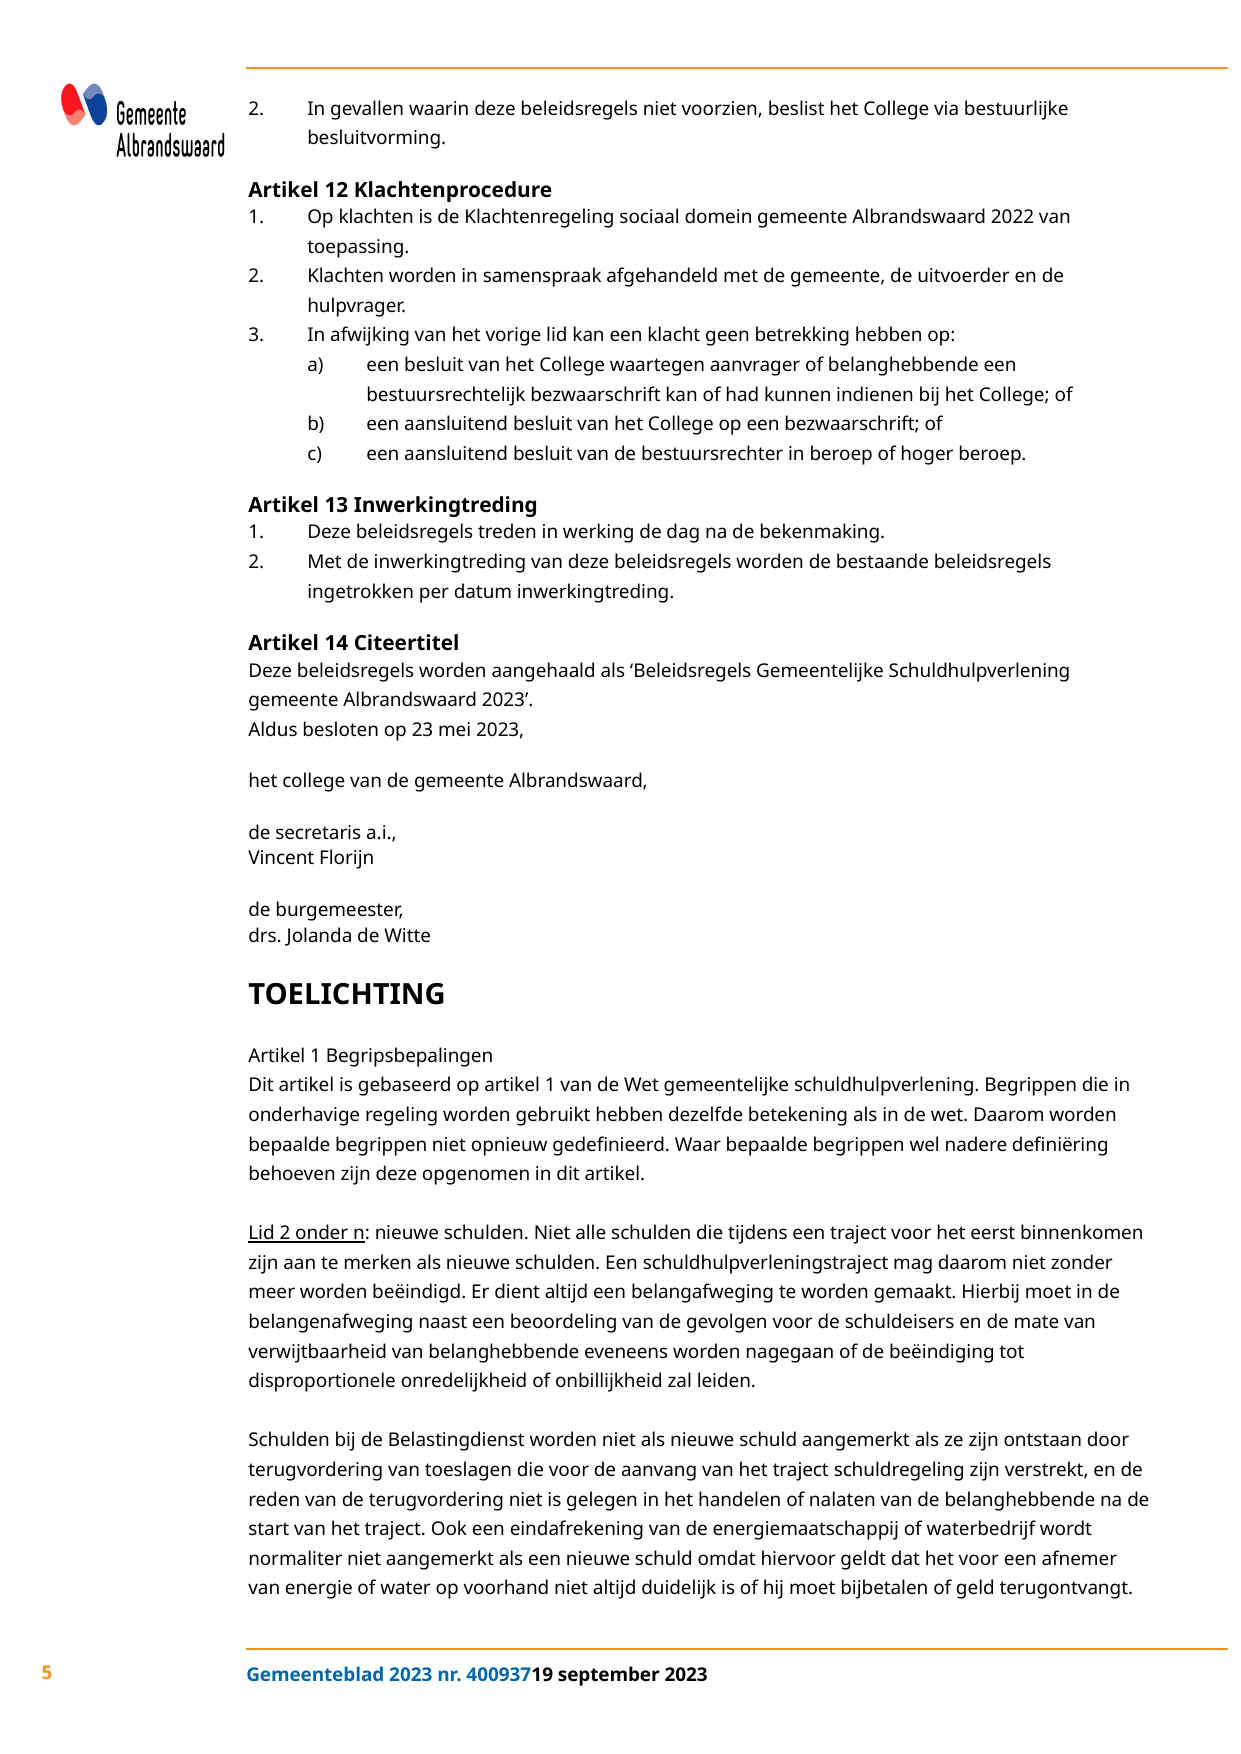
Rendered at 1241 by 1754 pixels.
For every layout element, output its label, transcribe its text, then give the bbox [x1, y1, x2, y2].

list In gevallen waarin deze beleidsregels niet voorzien, beslist het College via bestuurlijke besluitvorming. [248, 95, 1152, 150]
text TOELICHTING [248, 973, 1152, 1013]
text Aldus besloten op 23 mei 2023, [248, 716, 1152, 742]
text de secretaris a.i., [248, 819, 1152, 844]
text drs. Jolanda de Witte [248, 922, 1152, 947]
text Dit artikel is gebaseerd op artikel 1 van de Wet gemeentelijke schuldhulpverlening. Begrippen die in onderhavige regeling worden gebruikt hebben dezelfde betekening als in de wet. Daarom worden bepaalde begrippen niet opnieuw gedefinieerd. Waar bepaalde begrippen wel nadere definiëring behoeven zijn deze opgenomen in dit artikel. [248, 1072, 1152, 1186]
text Vincent Florijn [248, 844, 1152, 870]
picture [41, 47, 231, 172]
list een aansluitend besluit van het College op een bezwaarschrift; of [307, 410, 1152, 436]
text Lid 2 onder n: nieuwe schulden. Niet alle schulden die tijdens een traject voor het eerst binnenkomen zijn aan te merken als nieuwe schulden. Een schuldhulpverleningstraject mag daarom niet zonder meer worden beëindigd. Er dient altijd een belangafweging te worden gemaakt. Hierbij moet in de belangenafweging naast een beoordeling van de gevolgen voor de schuldeisers en de mate van verwijtbaarheid van belanghebbende eveneens worden nagegaan of de beëindiging tot disproportionele onredelijkheid of onbillijkheid zal leiden. [248, 1219, 1152, 1393]
text de burgemeester, [248, 896, 1152, 922]
list Met de inwerkingtreding van deze beleidsregels worden de bestaande beleidsregels ingetrokken per datum inwerkingtreding. [248, 548, 1152, 604]
text Schulden bij de Belastingdienst worden niet als nieuwe schuld aangemerkt als ze zijn ontstaan door terugvordering van toeslagen die voor de aanvang van het traject schuldregeling zijn verstrekt, en de reden van de terugvordering niet is gelegen in het handelen of nalaten van de belanghebbende na de start van het traject. Ook een eindafrekening van de energiemaatschappij of waterbedrijf wordt normaliter niet aangemerkt als een nieuwe schuld omdat hiervoor geldt dat het voor een afnemer van energie of water op voorhand niet altijd duidelijk is of hij moet bijbetalen of geld terugontvangt. [248, 1427, 1152, 1600]
text het college van de gemeente Albrandswaard, [248, 767, 1152, 793]
list Klachten worden in samenspraak afgehandeld met de gemeente, de uitvoerder en de hulpvrager. [248, 262, 1152, 318]
text Deze beleidsregels worden aangehaald als ‘Beleidsregels Gemeentelijke Schuldhulpverlening gemeente Albrandswaard 2023’. [248, 657, 1152, 712]
list Deze beleidsregels treden in werking de dag na de bekenmaking. [248, 519, 1152, 544]
list een aansluitend besluit van de bestuursrechter in beroep of hoger beroep. [307, 440, 1152, 466]
list een besluit van het College waartegen aanvrager of belanghebbende een bestuursrechtelijk bezwaarschrift kan of had kunnen indienen bij het College; of [307, 351, 1152, 406]
text Artikel 1 Begripsbepalingen [248, 1042, 1152, 1068]
list Op klachten is de Klachtenregeling sociaal domein gemeente Albrandswaard 2022 van toepassing. [248, 203, 1152, 258]
text Artikel 14 Citeertitel [248, 628, 1152, 657]
text Artikel 13 Inwerkingtreding [248, 490, 1152, 519]
text Artikel 12 Klachtenprocedure [248, 175, 1152, 203]
list In afwijking van het vorige lid kan een klacht geen betrekking hebben op: [248, 322, 1152, 347]
